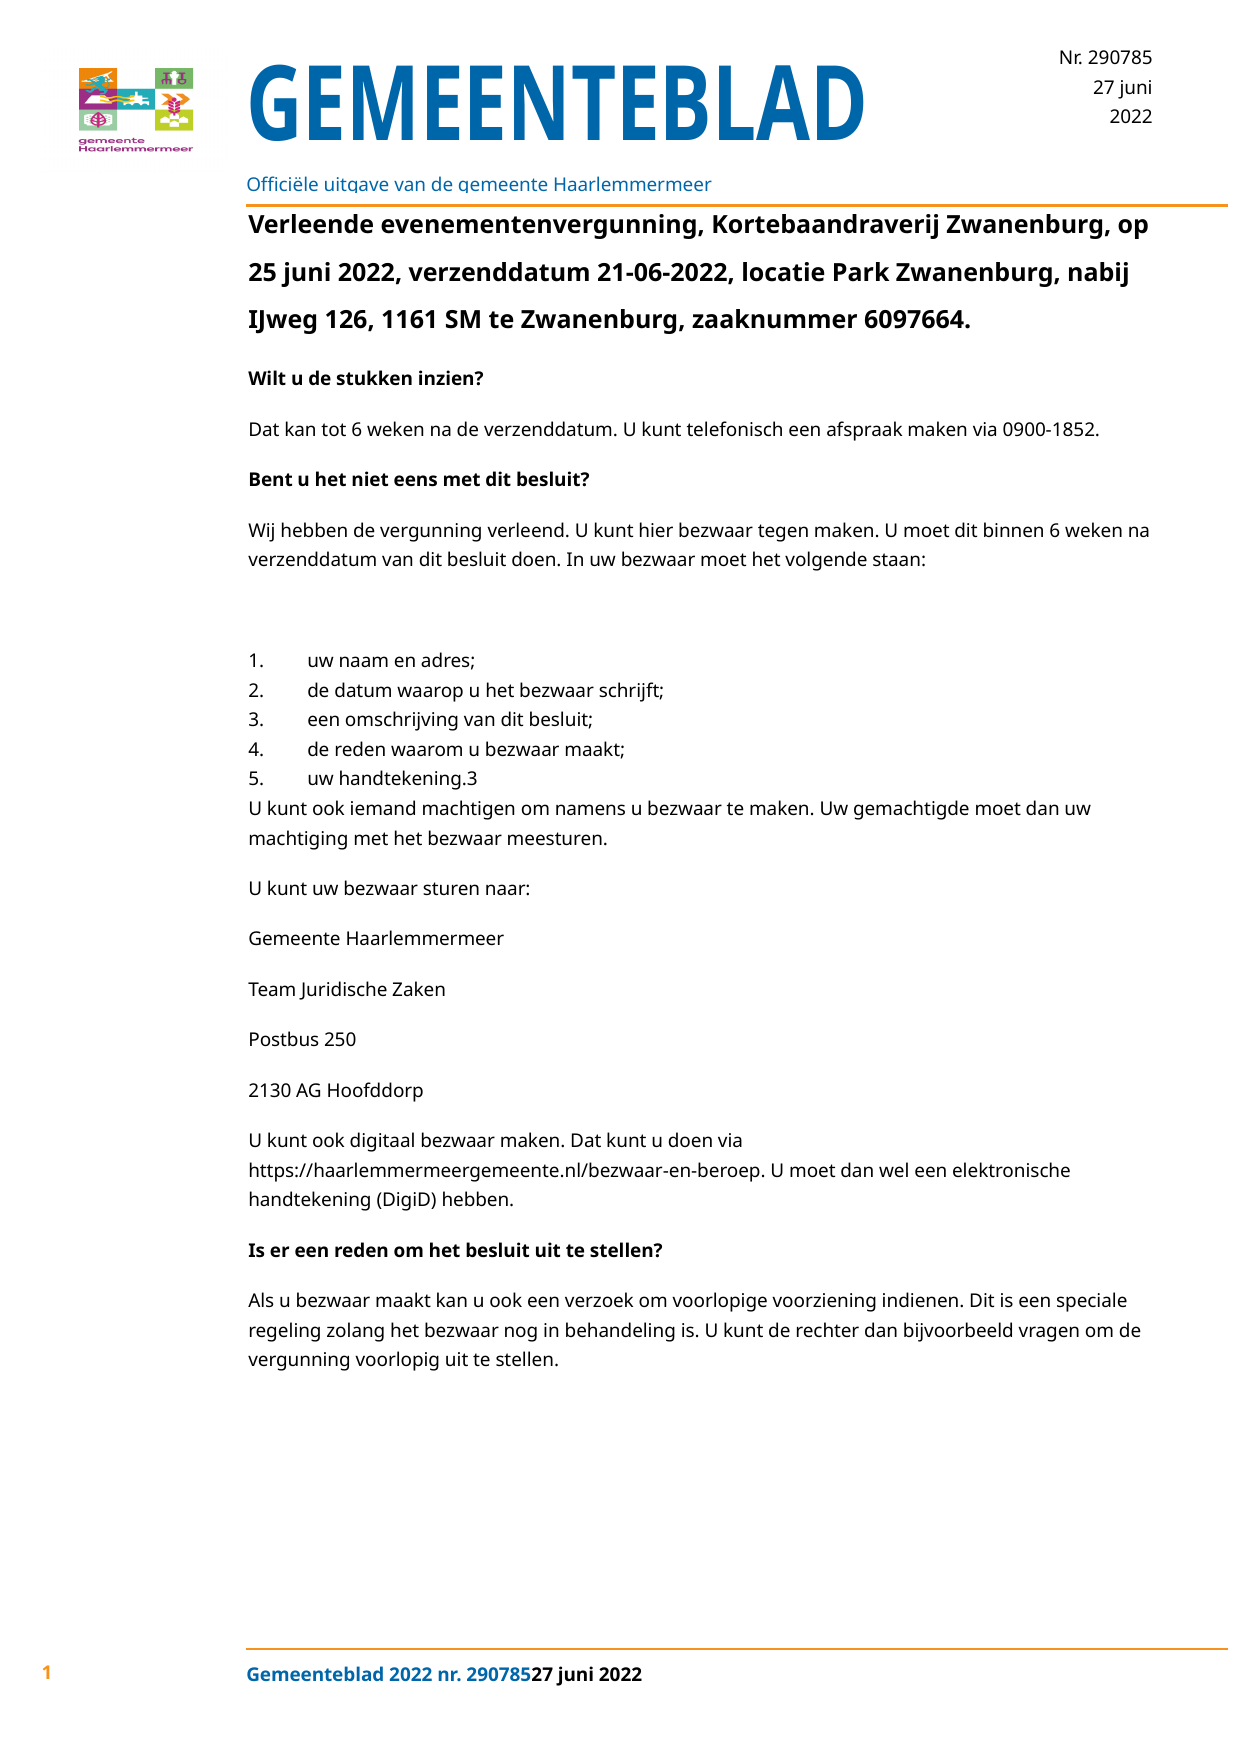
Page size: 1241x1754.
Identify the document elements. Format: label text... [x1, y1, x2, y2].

list uw handtekening.3 [248, 766, 1152, 791]
text Wij hebben de vergunning verleend. U kunt hier bezwaar tegen maken. U moet dit binnen 6 weken na verzenddatum van dit besluit doen. In uw bezwaar moet het volgende staan: [248, 517, 1152, 572]
text U kunt uw bezwaar sturen naar: [248, 875, 1152, 901]
text 2130 AG Hoofddorp [248, 1077, 1152, 1102]
text Team Juridische Zaken [248, 976, 1152, 1002]
picture [41, 47, 231, 172]
list de reden waarom u bezwaar maakt; [248, 736, 1152, 762]
text Bent u het niet eens met dit besluit? [248, 466, 1152, 492]
list uw naam en adres; [248, 647, 1152, 673]
text Verleende evenementenvergunning, Kortebaandraverij Zwanenburg, op 25 juni 2022, verzenddatum 21-06-2022, locatie Park Zwanenburg, nabij IJweg 126, 1161 SM te Zwanenburg, zaaknummer 6097664. [248, 207, 1152, 336]
list een omschrijving van dit besluit; [248, 706, 1152, 732]
text Postbus 250 [248, 1026, 1152, 1052]
list de datum waarop u het bezwaar schrijft; [248, 677, 1152, 702]
text Gemeente Haarlemmermeer [248, 926, 1152, 951]
text U kunt ook iemand machtigen om namens u bezwaar te maken. Uw gemachtigde moet dan uw machtiging met het bezwaar meesturen. [248, 795, 1152, 850]
text Wilt u de stukken inzien? [248, 366, 1152, 391]
text Dat kan tot 6 weken na de verzenddatum. U kunt telefonisch een afspraak maken via 0900-1852. [248, 416, 1152, 442]
text U kunt ook digitaal bezwaar maken. Dat kunt u doen via https://haarlemmermeergemeente.nl/bezwaar-en-beroep. U moet dan wel een elektronische handtekening (DigiD) hebben. [248, 1127, 1152, 1212]
text Is er een reden om het besluit uit te stellen? [248, 1237, 1152, 1262]
text Als u bezwaar maakt kan u ook een verzoek om voorlopige voorziening indienen. Dit is een speciale regeling zolang het bezwaar nog in behandeling is. U kunt de rechter dan bijvoorbeeld vragen om de vergunning voorlopig uit te stellen. [248, 1287, 1152, 1372]
